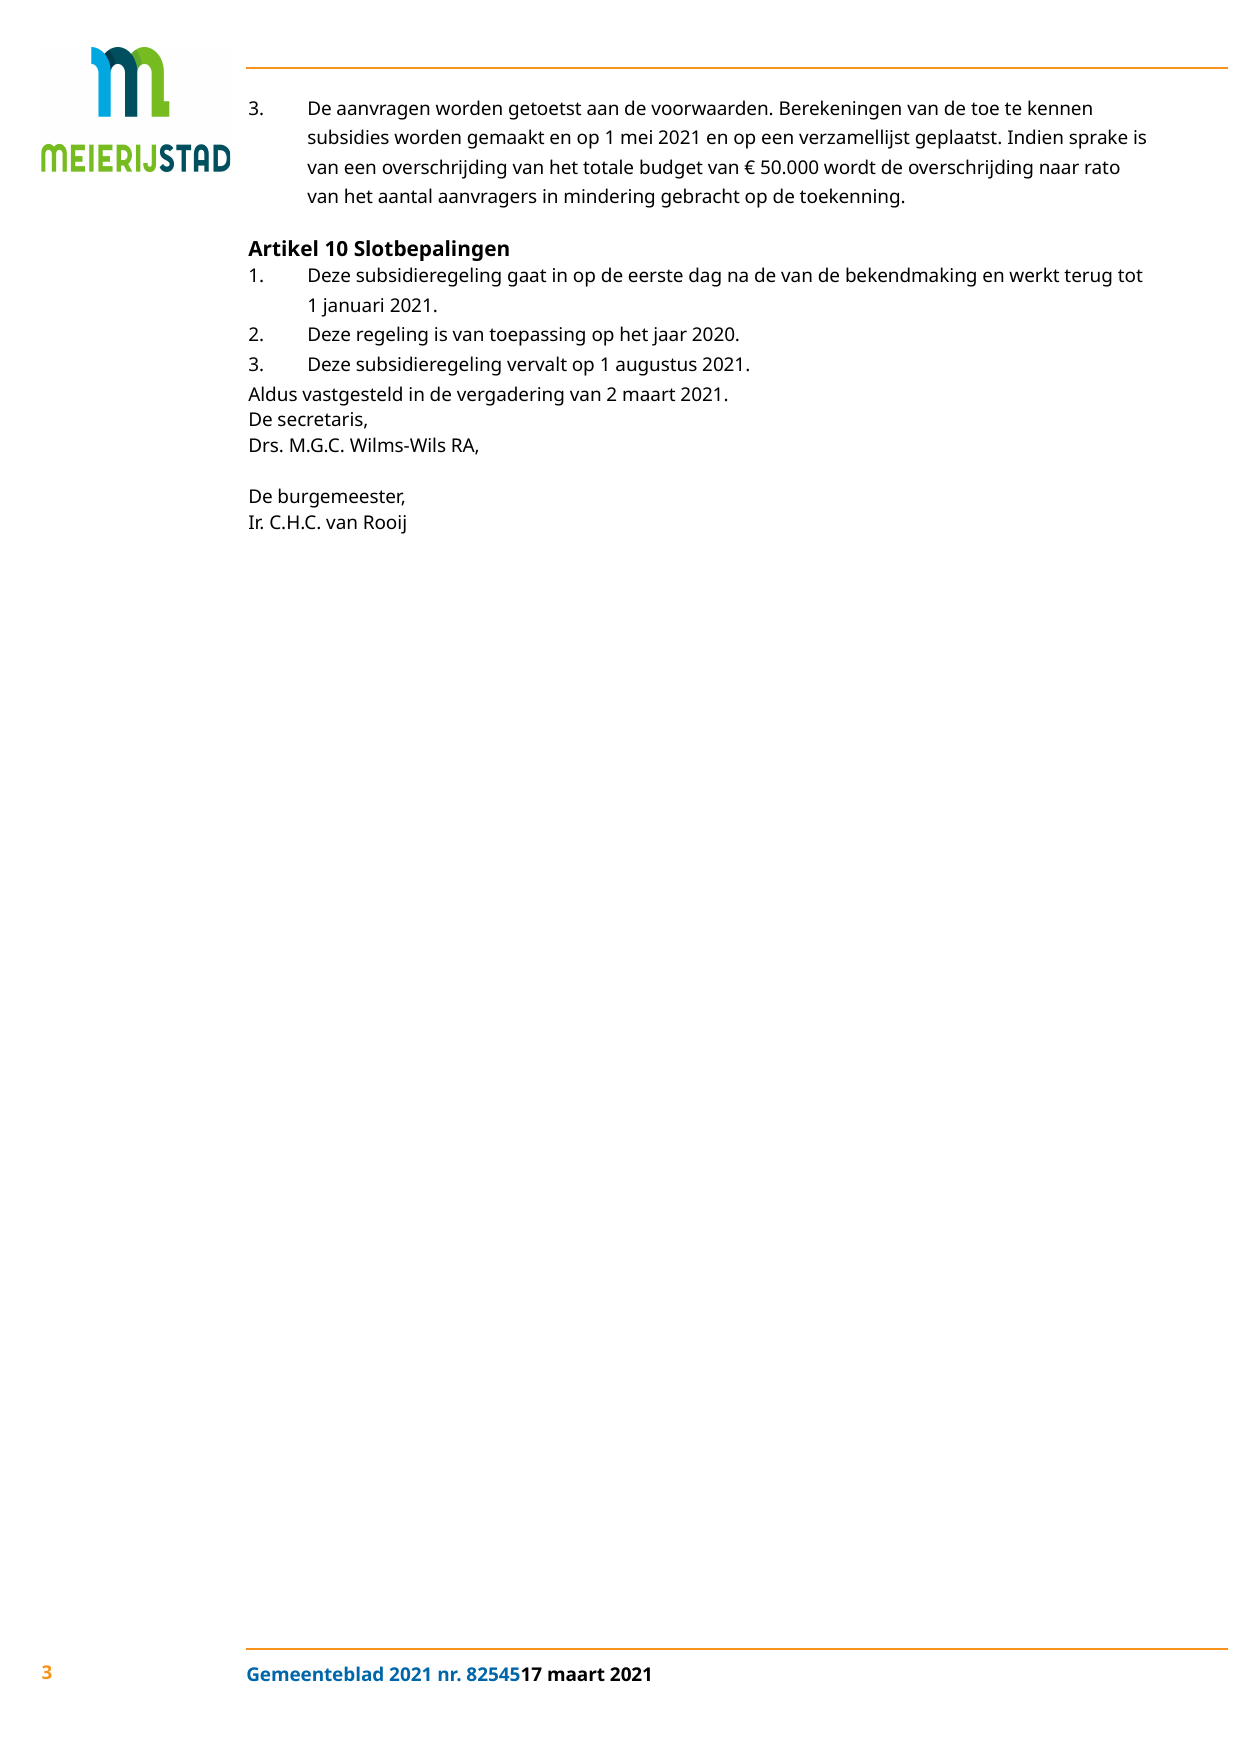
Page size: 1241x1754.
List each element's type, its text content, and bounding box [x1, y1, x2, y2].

picture [41, 47, 231, 172]
list Deze subsidieregeling vervalt op 1 augustus 2021. [248, 351, 1152, 377]
text De burgemeester, [248, 484, 1152, 509]
text De secretaris, [248, 406, 1152, 432]
text Drs. M.G.C. Wilms-Wils RA, [248, 432, 1152, 458]
text Artikel 10 Slotbepalingen [248, 234, 1152, 262]
list Deze regeling is van toepassing op het jaar 2020. [248, 322, 1152, 347]
list De aanvragen worden getoetst aan de voorwaarden. Berekeningen van de toe te kennen subsidies worden gemaakt en op 1 mei 2021 en op een verzamellijst geplaatst. Indien sprake is van een overschrijding van het totale budget van € 50.000 wordt de overschrijding naar rato van het aantal aanvragers in mindering gebracht op de toekenning. [248, 95, 1152, 209]
text Aldus vastgesteld in de vergadering van 2 maart 2021. [248, 381, 1152, 406]
text Ir. C.H.C. van Rooij [248, 509, 1152, 535]
list Deze subsidieregeling gaat in op de eerste dag na de van de bekendmaking en werkt terug tot 1 januari 2021. [248, 262, 1152, 318]
